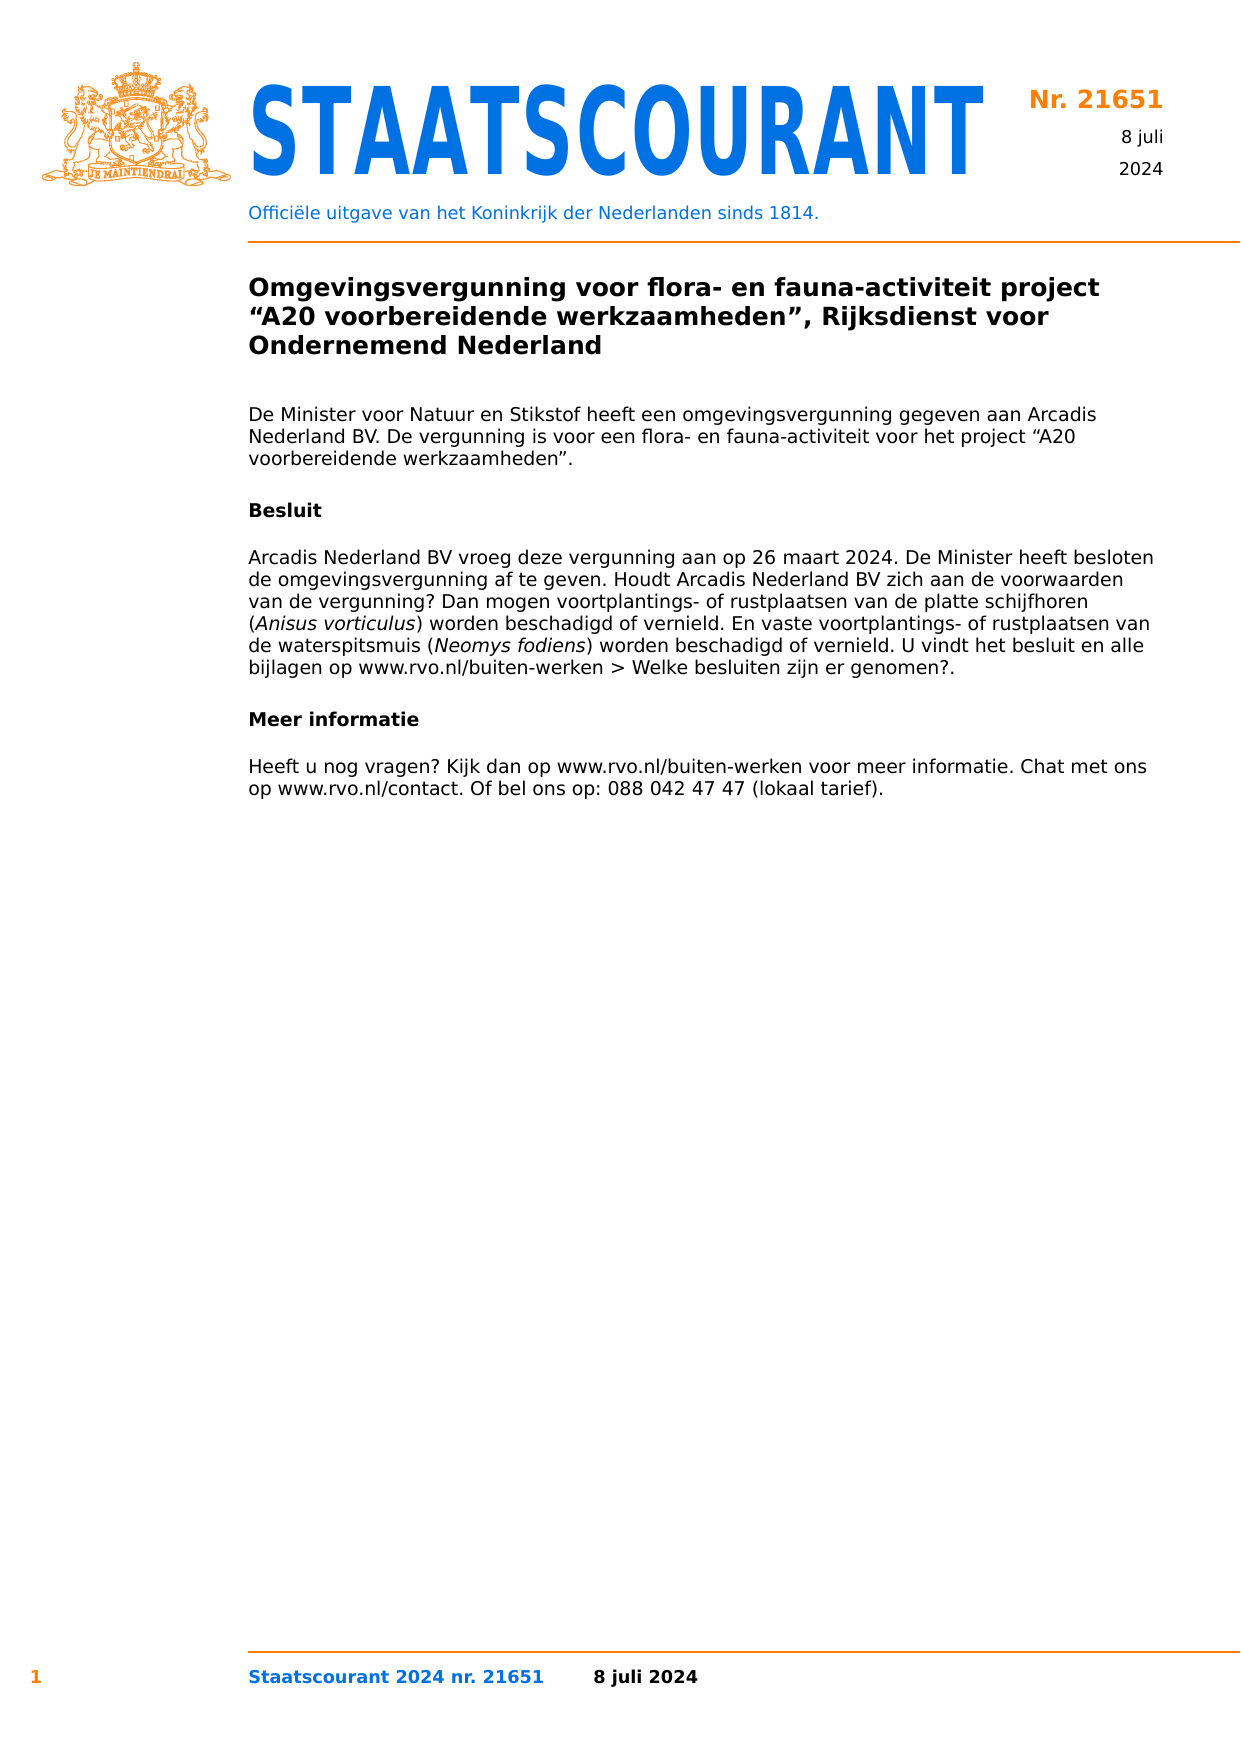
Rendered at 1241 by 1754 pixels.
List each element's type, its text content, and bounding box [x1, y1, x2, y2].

table_header [25, 62, 248, 241]
subtitle Meer informatie [248, 709, 1163, 731]
table_cell Officiële uitgave van het Koninkrijk der Nederlanden sinds 1814. [248, 203, 1240, 241]
table_cell 8 juli [998, 121, 1240, 153]
table_header Nr. 21651 [998, 62, 1240, 121]
subtitle Besluit [248, 500, 1163, 522]
table_cell 2024 [998, 153, 1240, 203]
table_header STAATSCOURANT [248, 62, 998, 203]
picture [41, 62, 231, 186]
subtitle Omgevingsvergunning voor flora- en fauna-activiteit project “A20 voorbereidende werkzaamheden”, Rijksdienst voor Ondernemend Nederland [248, 273, 1163, 361]
text Arcadis Nederland BV vroeg deze vergunning aan op 26 maart 2024. De Minister heeft besloten de omgevingsvergunning af te geven. Houdt Arcadis Nederland BV zich aan de voorwaarden van de vergunning? Dan mogen voortplantings- of rustplaatsen van de platte schijfhoren (Anisus vorticulus) worden beschadigd of vernield. En vaste voortplantings- of rustplaatsen van de waterspitsmuis (Neomys fodiens) worden beschadigd of vernield. U vindt het besluit en alle bijlagen op www.rvo.nl/buiten-werken > Welke besluiten zijn er genomen?. [248, 547, 1163, 679]
text De Minister voor Natuur en Stikstof heeft een omgevingsvergunning gegeven aan Arcadis Nederland BV. De vergunning is voor een flora- en fauna-activiteit voor het project “A20 voorbereidende werkzaamheden”. [248, 404, 1163, 470]
text Heeft u nog vragen? Kijk dan op www.rvo.nl/buiten-werken voor meer informatie. Chat met ons op www.rvo.nl/contact. Of bel ons op: 088 042 47 47 (lokaal tarief). [248, 756, 1163, 800]
